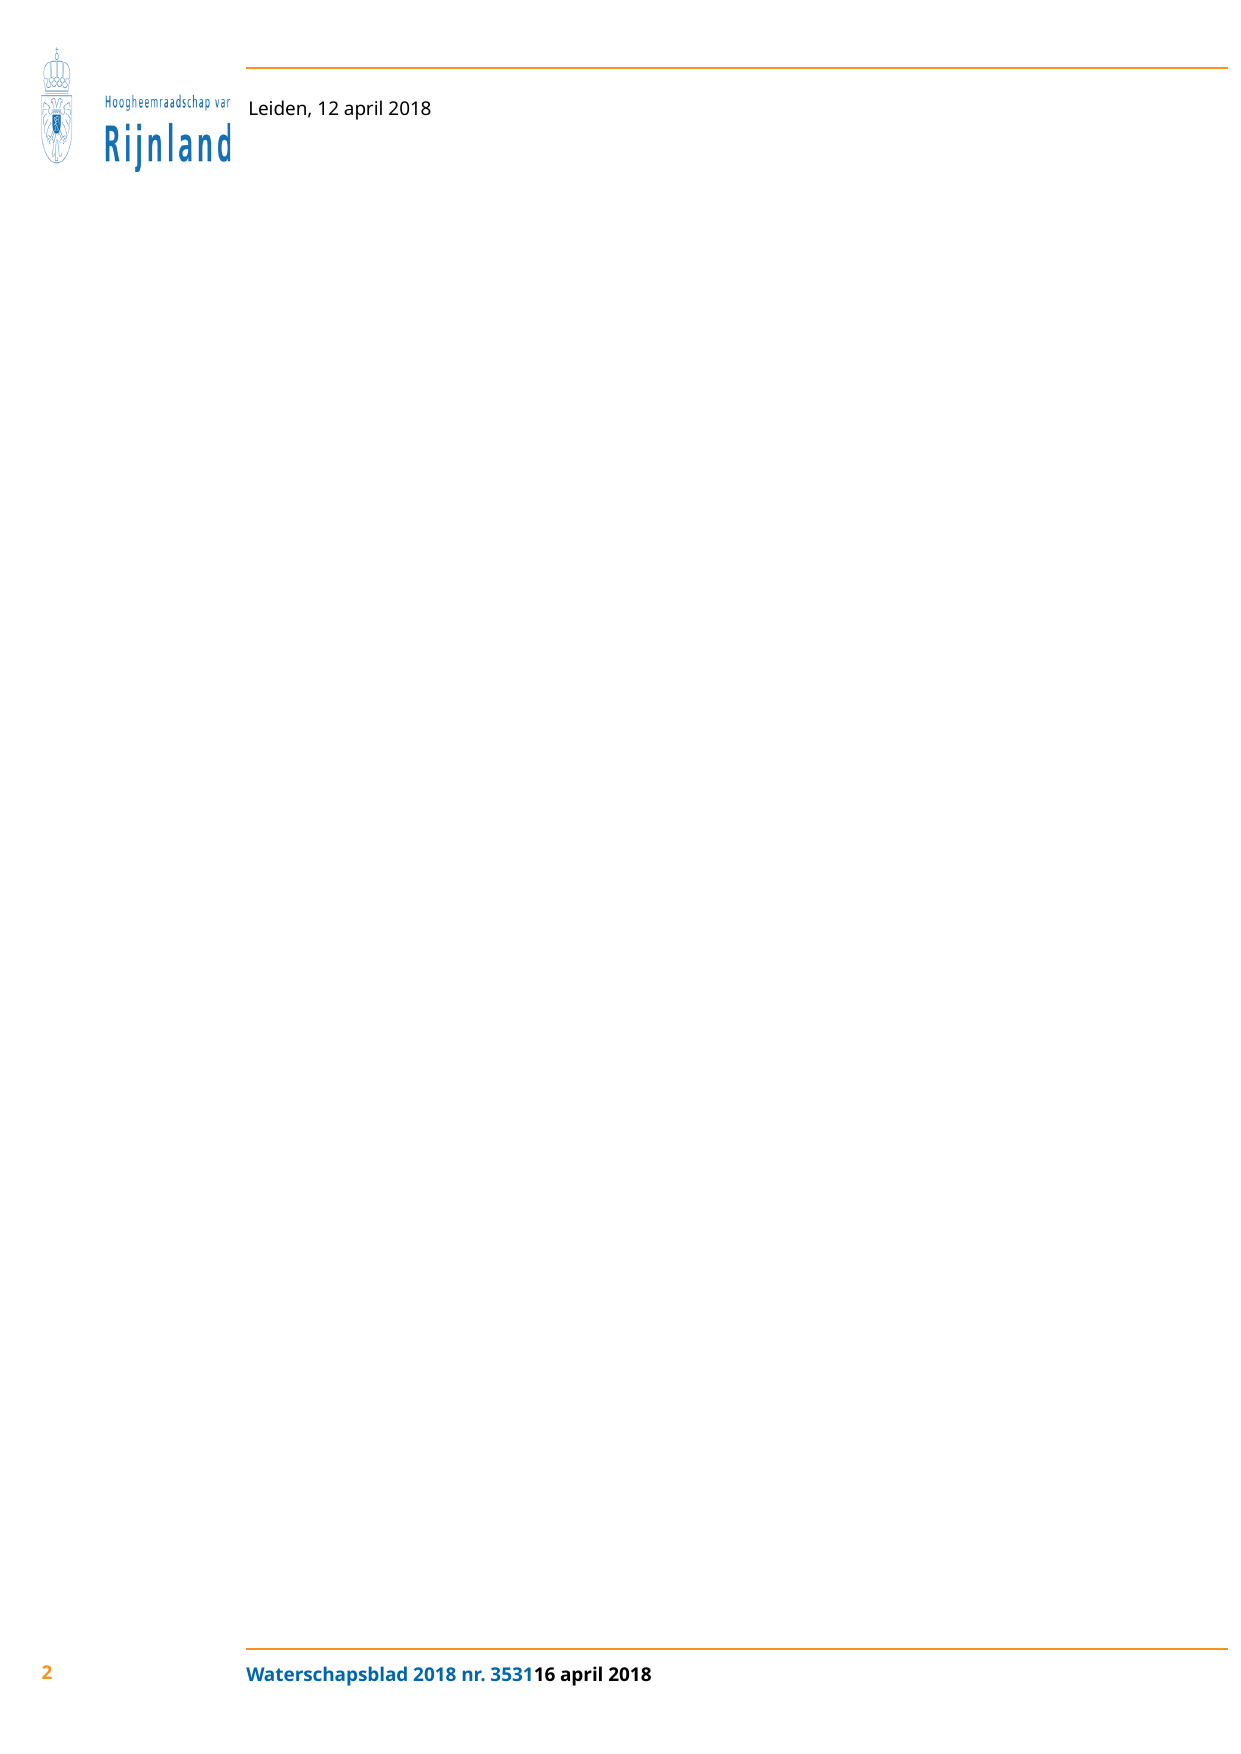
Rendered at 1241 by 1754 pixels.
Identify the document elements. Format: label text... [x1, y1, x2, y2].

picture [41, 47, 231, 172]
text Leiden, 12 april 2018 [248, 95, 1152, 121]
